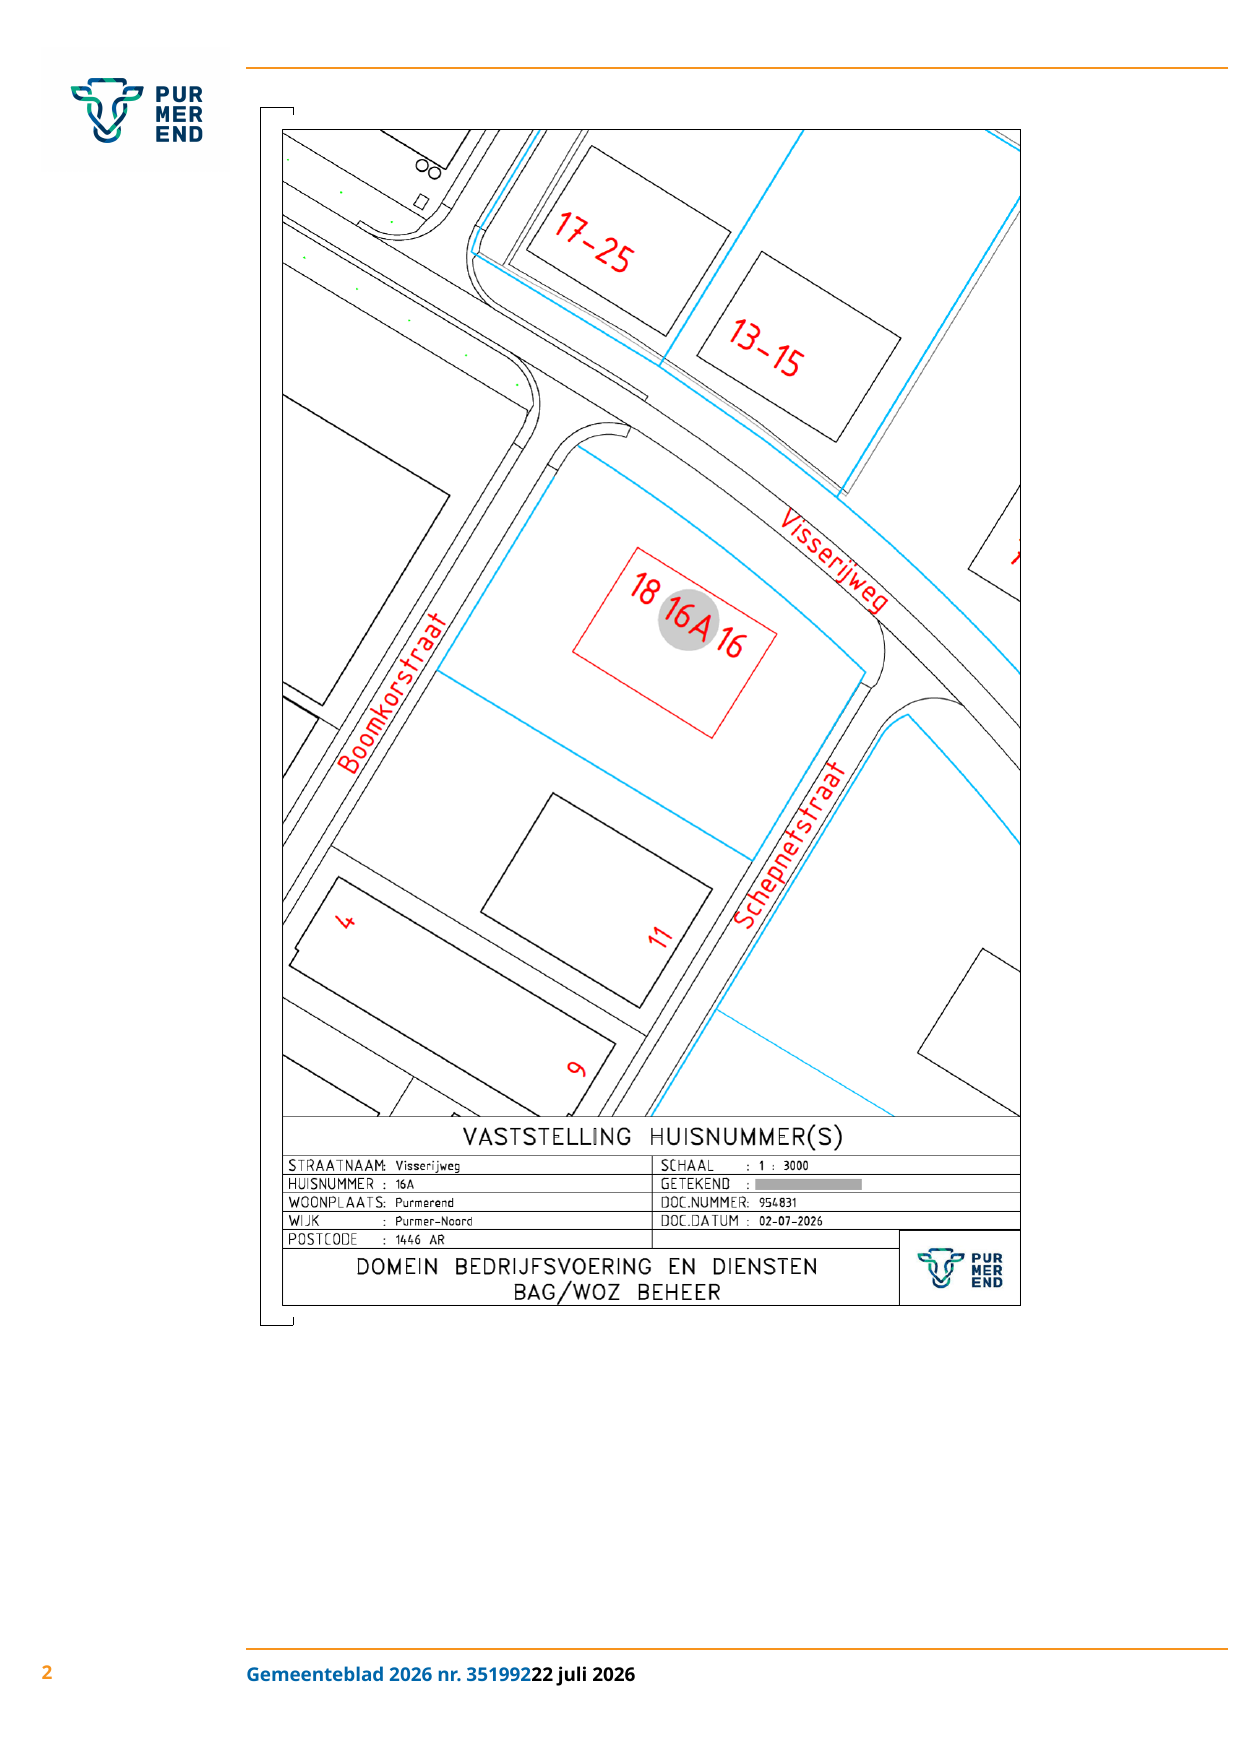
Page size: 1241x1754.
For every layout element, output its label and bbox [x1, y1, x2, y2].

picture [41, 47, 231, 172]
picture [268, 115, 1037, 1317]
